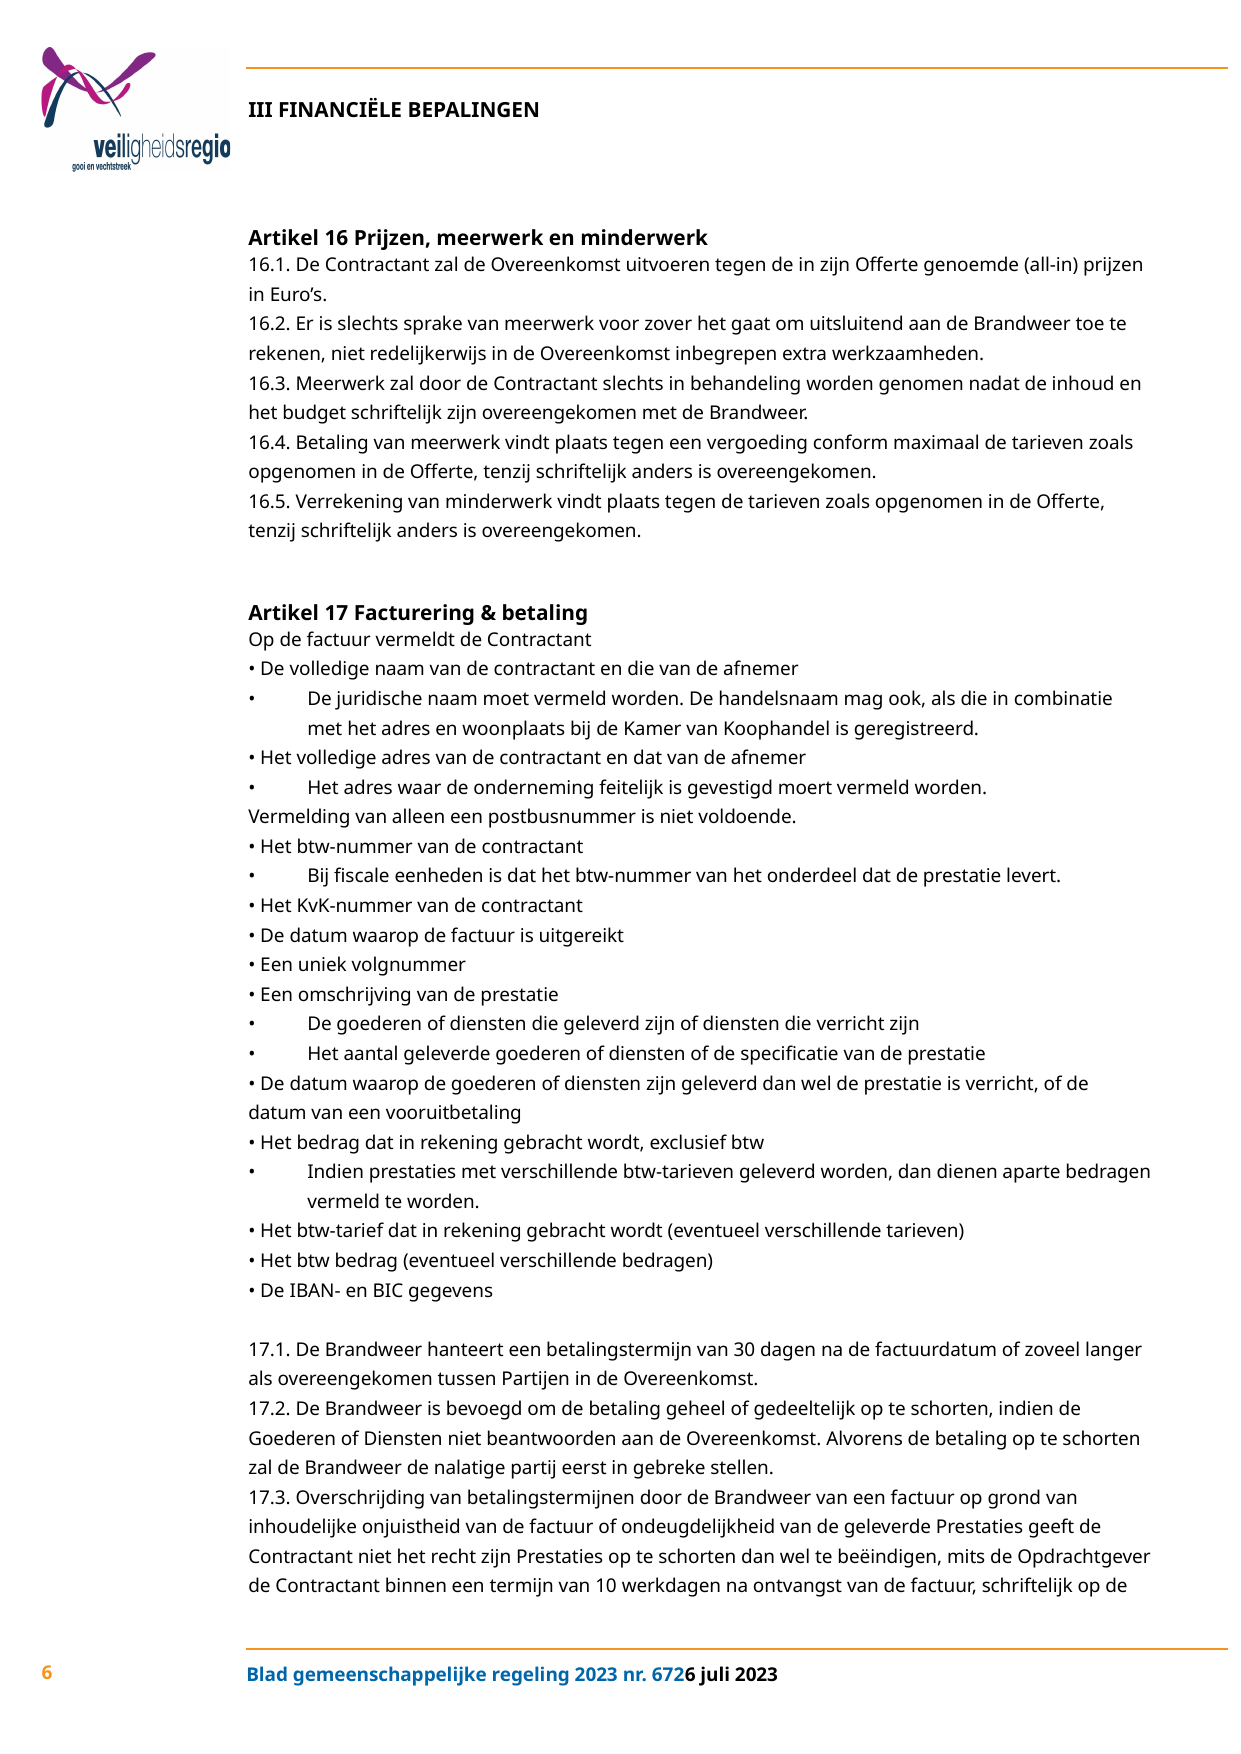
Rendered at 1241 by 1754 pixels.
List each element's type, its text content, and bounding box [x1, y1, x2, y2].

text • De IBAN- en BIC gegevens [248, 1277, 1152, 1303]
text 17.1. De Brandweer hanteert een betalingstermijn van 30 dagen na de factuurdatum of zoveel langer als overeengekomen tussen Partijen in de Overeenkomst. [248, 1336, 1152, 1391]
text Artikel 16 Prijzen, meerwerk en minderwerk [248, 223, 1152, 251]
picture [41, 47, 231, 172]
text • De volledige naam van de contractant en die van de afnemer [248, 656, 1152, 681]
text • Het bedrag dat in rekening gebracht wordt, exclusief btw [248, 1129, 1152, 1155]
list Het adres waar de onderneming feitelijk is gevestigd moert vermeld worden. [248, 774, 1152, 800]
text 16.5. Verrekening van minderwerk vindt plaats tegen de tarieven zoals opgenomen in de Offerte, tenzij schriftelijk anders is overeengekomen. [248, 488, 1152, 543]
list De goederen of diensten die geleverd zijn of diensten die verricht zijn [248, 1011, 1152, 1036]
text • Het KvK-nummer van de contractant [248, 892, 1152, 918]
text 16.2. Er is slechts sprake van meerwerk voor zover het gaat om uitsluitend aan de Brandweer toe te rekenen, niet redelijkerwijs in de Overeenkomst inbegrepen extra werkzaamheden. [248, 311, 1152, 366]
list Indien prestaties met verschillende btw-tarieven geleverd worden, dan dienen aparte bedragen vermeld te worden. [248, 1158, 1152, 1214]
text Artikel 17 Facturering & betaling [248, 598, 1152, 626]
text • Het btw-nummer van de contractant [248, 833, 1152, 859]
list De juridische naam moet vermeld worden. De handelsnaam mag ook, als die in combinatie met het adres en woonplaats bij de Kamer van Koophandel is geregistreerd. [248, 685, 1152, 741]
list Het aantal geleverde goederen of diensten of de specificatie van de prestatie [248, 1040, 1152, 1066]
text Op de factuur vermeldt de Contractant [248, 626, 1152, 652]
text 17.2. De Brandweer is bevoegd om de betaling geheel of gedeeltelijk op te schorten, indien de Goederen of Diensten niet beantwoorden aan de Overeenkomst. Alvorens de betaling op te schorten zal de Brandweer de nalatige partij eerst in gebreke stellen. [248, 1395, 1152, 1480]
text • Het btw-tarief dat in rekening gebracht wordt (eventueel verschillende tarieven) [248, 1218, 1152, 1243]
text III FINANCIËLE BEPALINGEN [248, 95, 1152, 123]
text 16.3. Meerwerk zal door de Contractant slechts in behandeling worden genomen nadat de inhoud en het budget schriftelijk zijn overeengekomen met de Brandweer. [248, 370, 1152, 425]
list Bij fiscale eenheden is dat het btw-nummer van het onderdeel dat de prestatie levert. [248, 863, 1152, 888]
text • Een uniek volgnummer [248, 951, 1152, 977]
text • Het volledige adres van de contractant en dat van de afnemer [248, 744, 1152, 770]
text 17.3. Overschrijding van betalingstermijnen door de Brandweer van een factuur op grond van inhoudelijke onjuistheid van de factuur of ondeugdelijkheid van de geleverde Prestaties geeft de Contractant niet het recht zijn Prestaties op te schorten dan wel te beëindigen, mits de Opdrachtgever de Contractant binnen een termijn van 10 werkdagen na ontvangst van de factuur, schriftelijk op de [248, 1484, 1152, 1598]
text 16.4. Betaling van meerwerk vindt plaats tegen een vergoeding conform maximaal de tarieven zoals opgenomen in de Offerte, tenzij schriftelijk anders is overeengekomen. [248, 429, 1152, 484]
text 16.1. De Contractant zal de Overeenkomst uitvoeren tegen de in zijn Offerte genoemde (all-in) prijzen in Euro’s. [248, 251, 1152, 307]
text • Het btw bedrag (eventueel verschillende bedragen) [248, 1247, 1152, 1273]
text • De datum waarop de goederen of diensten zijn geleverd dan wel de prestatie is verricht, of de datum van een vooruitbetaling [248, 1070, 1152, 1125]
text • Een omschrijving van de prestatie [248, 981, 1152, 1007]
text • De datum waarop de factuur is uitgereikt [248, 922, 1152, 948]
text Vermelding van alleen een postbusnummer is niet voldoende. [248, 803, 1152, 829]
